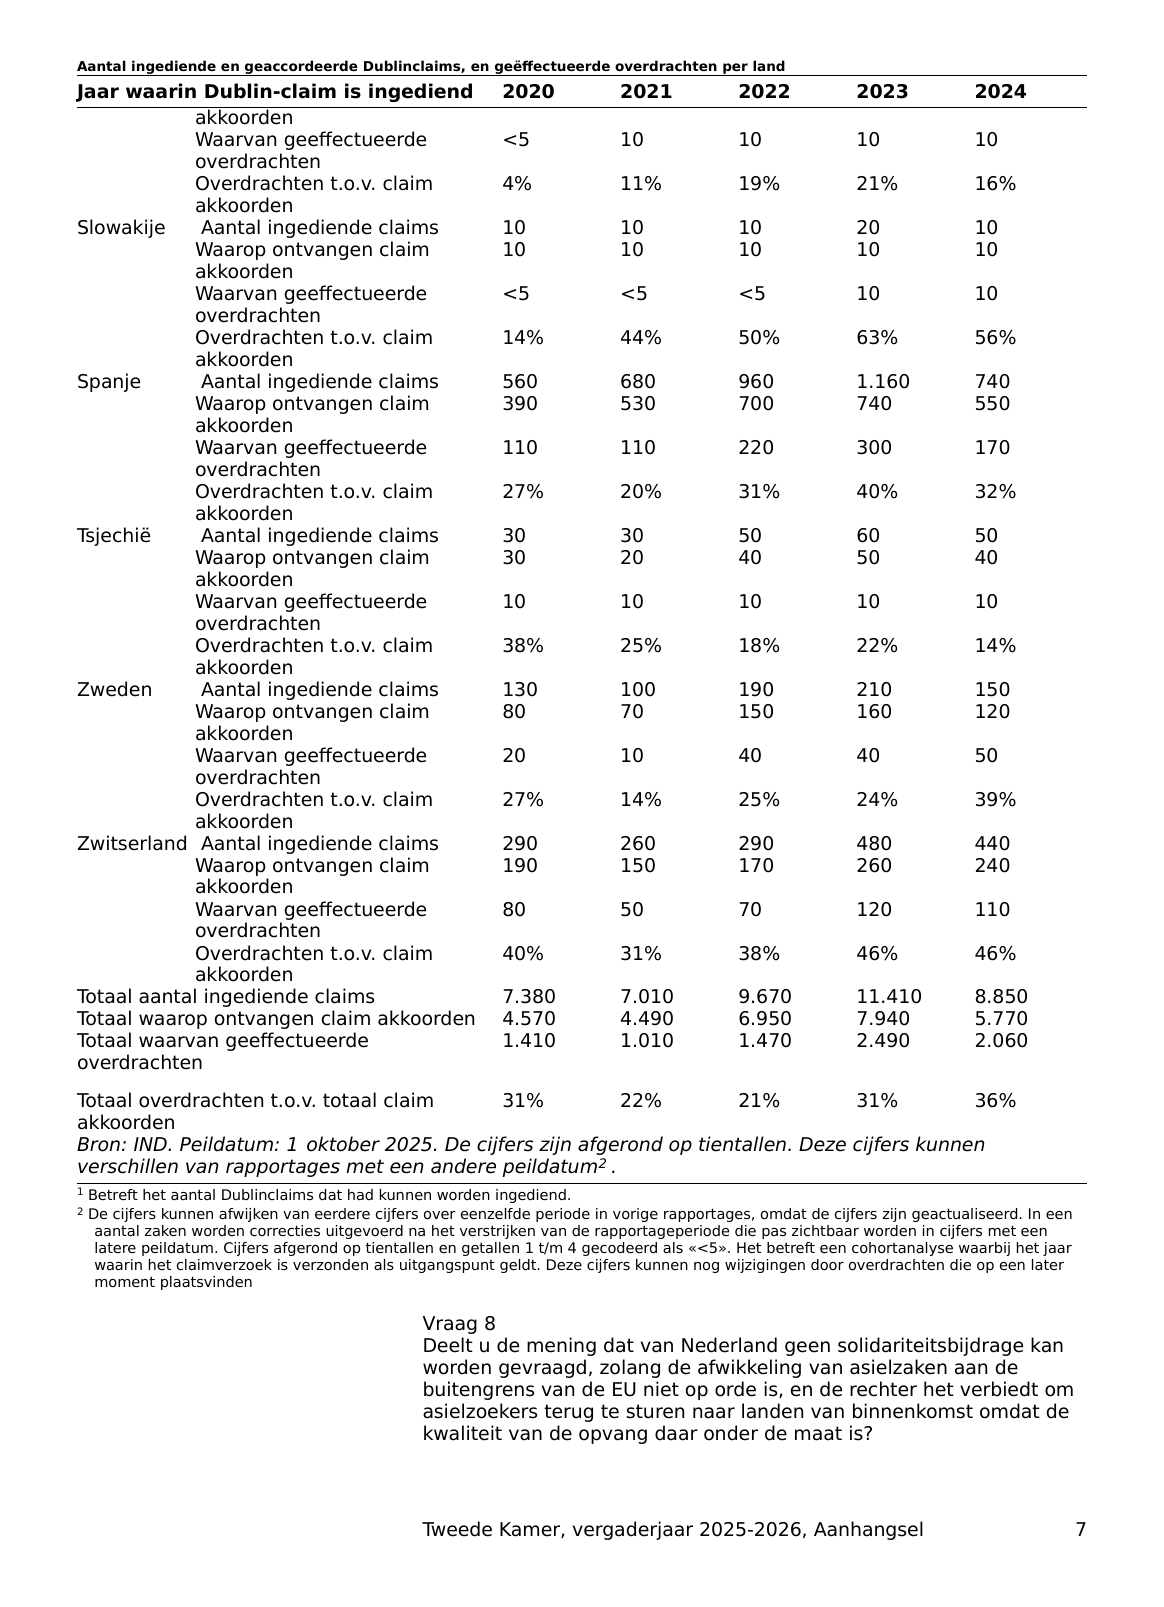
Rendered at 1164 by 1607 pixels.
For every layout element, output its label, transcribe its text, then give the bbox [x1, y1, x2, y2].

table_cell [969, 108, 1087, 129]
table_cell 40 [969, 547, 1087, 591]
table_cell 40 [732, 745, 850, 788]
table_cell 2021 [614, 76, 732, 107]
table_cell 10 [969, 217, 1087, 239]
table_cell Overdrachten t.o.v. claim akkoorden [195, 789, 496, 832]
table_cell 7.940 [850, 1008, 968, 1030]
table_cell <5 [496, 283, 614, 327]
table_cell 390 [496, 393, 614, 437]
table_cell akkoorden [195, 108, 496, 129]
table_cell Waarop ontvangen claim akkoorden [195, 239, 496, 283]
table_cell 260 [850, 855, 968, 898]
table_cell 70 [732, 899, 850, 942]
table_cell 80 [496, 701, 614, 744]
table_header Aantal ingediende en geaccordeerde Dublinclaims, en geëffectueerde overdrachten per land [77, 59, 1087, 75]
table_cell 680 [614, 371, 732, 393]
table_cell Tsjechië [77, 525, 195, 679]
table_cell 2.060 [969, 1030, 1087, 1074]
table_cell 4% [496, 173, 614, 217]
text Deelt u de mening dat van Nederland geen solidariteitsbijdrage kan worden gevraagd, zolang de afwikkeling van asielzaken aan de buitengrens van de EU niet op orde is, en de rechter het verbiedt om asielzoekers terug te sturen naar landen van binnenkomst omdat de kwaliteit van de opvang daar onder de maat is? [422, 1335, 1087, 1445]
table_cell [969, 1074, 1087, 1090]
table_cell 11.410 [850, 986, 968, 1008]
table_cell 10 [850, 129, 968, 173]
table_cell 31% [850, 1090, 968, 1134]
table_cell 19% [732, 173, 850, 217]
table_cell 150 [969, 679, 1087, 701]
table_cell [77, 108, 195, 217]
table_cell 32% [969, 481, 1087, 525]
table_cell Waarop ontvangen claim akkoorden [195, 855, 496, 898]
table_cell 480 [850, 833, 968, 854]
table_cell 740 [969, 371, 1087, 393]
table_cell 10 [732, 129, 850, 173]
table_cell 550 [969, 393, 1087, 437]
table_cell <5 [496, 129, 614, 173]
table_cell 50 [614, 899, 732, 942]
table_cell Aantal ingediende claims [195, 679, 496, 701]
table_cell 31% [732, 481, 850, 525]
table_cell Overdrachten t.o.v. claim akkoorden [195, 481, 496, 525]
table_cell 20 [496, 745, 614, 788]
table_cell 300 [850, 437, 968, 481]
table_cell Waarvan geeffectueerde overdrachten [195, 591, 496, 635]
table_cell 40 [732, 547, 850, 591]
table_cell 190 [496, 855, 614, 898]
table_cell Aantal ingediende claims [195, 371, 496, 393]
table_cell 56% [969, 327, 1087, 371]
table_cell 36% [969, 1090, 1087, 1134]
table_cell 10 [614, 591, 732, 635]
table_cell 46% [969, 943, 1087, 986]
table_cell 25% [614, 635, 732, 679]
table_cell 46% [850, 943, 968, 986]
table_cell 27% [496, 789, 614, 832]
table_cell 30 [614, 525, 732, 547]
table_cell 20 [850, 217, 968, 239]
table_cell Waarvan geeffectueerde overdrachten [195, 437, 496, 481]
table_cell Zweden [77, 679, 195, 832]
table_cell 22% [614, 1090, 732, 1134]
table_cell Waarvan geeffectueerde overdrachten [195, 745, 496, 788]
table_cell Overdrachten t.o.v. claim akkoorden [195, 943, 496, 986]
table_cell [850, 108, 968, 129]
table_cell [496, 1074, 614, 1090]
table_cell 1 Betreft het aantal Dublinclaims dat had kunnen worden ingediend. 2 De cijfers kunnen afwijken van eerdere cijfers over eenzelfde periode in vorige rapportages, omdat de cijfers zijn geactualiseerd. In een aantal zaken worden correcties uitgevoerd na het verstrijken van de rapportageperiode die pas zichtbaar worden in cijfers met een latere peildatum. Cijfers afgerond op tientallen en getallen 1 t/m 4 gecodeerd als «<5». Het betreft een cohortanalyse waarbij het jaar waarin het claimverzoek is verzonden als uitgangspunt geldt. Deze cijfers kunnen nog wijzigingen door overdrachten die op een later moment plaatsvinden [77, 1184, 1087, 1291]
table_cell Overdrachten t.o.v. claim akkoorden [195, 327, 496, 371]
table_cell 38% [732, 943, 850, 986]
table_cell 10 [614, 217, 732, 239]
table_cell 60 [850, 525, 968, 547]
table_cell 2020 [496, 76, 614, 107]
table_cell 9.670 [732, 986, 850, 1008]
table_cell 10 [850, 239, 968, 283]
table_cell 10 [850, 591, 968, 635]
table_cell 80 [496, 899, 614, 942]
table_cell Totaal overdrachten t.o.v. totaal claim akkoorden [77, 1090, 496, 1134]
table_cell 110 [496, 437, 614, 481]
table_cell 40% [496, 943, 614, 986]
table_cell 10 [614, 239, 732, 283]
table_cell Waarop ontvangen claim akkoorden [195, 701, 496, 744]
table_cell 30 [496, 547, 614, 591]
table_cell [496, 108, 614, 129]
table_cell 150 [732, 701, 850, 744]
table_cell 50 [850, 547, 968, 591]
table_cell 740 [850, 393, 968, 437]
table_cell 2022 [732, 76, 850, 107]
table_cell 2023 [850, 76, 968, 107]
table_cell 50 [732, 525, 850, 547]
table_cell 190 [732, 679, 850, 701]
table_cell 7.010 [614, 986, 732, 1008]
table_cell 25% [732, 789, 850, 832]
table_cell Aantal ingediende claims [195, 525, 496, 547]
table_cell 40 [850, 745, 968, 788]
table_cell 210 [850, 679, 968, 701]
table_cell 10 [732, 217, 850, 239]
table_cell Zwitserland [77, 833, 195, 986]
table_cell Waarop ontvangen claim akkoorden [195, 547, 496, 591]
table_cell [77, 1074, 496, 1090]
table_cell Waarvan geeffectueerde overdrachten [195, 129, 496, 173]
table_cell 10 [496, 591, 614, 635]
table_cell 560 [496, 371, 614, 393]
table_cell 170 [732, 855, 850, 898]
table_cell [614, 1074, 732, 1090]
table_cell 4.570 [496, 1008, 614, 1030]
table_cell 4.490 [614, 1008, 732, 1030]
table_cell 10 [969, 283, 1087, 327]
table_cell 120 [850, 899, 968, 942]
table_cell 31% [496, 1090, 614, 1134]
table_cell 150 [614, 855, 732, 898]
table_cell 24% [850, 789, 968, 832]
table_cell 6.950 [732, 1008, 850, 1030]
table_cell 290 [732, 833, 850, 854]
table_cell Overdrachten t.o.v. claim akkoorden [195, 173, 496, 217]
table_cell 21% [732, 1090, 850, 1134]
table_cell [614, 108, 732, 129]
table_cell 21% [850, 173, 968, 217]
table_cell 130 [496, 679, 614, 701]
table_cell Slowakije [77, 217, 195, 371]
table_cell Totaal waarvan geeffectueerde overdrachten [77, 1030, 496, 1074]
table_cell 20 [614, 547, 732, 591]
table_cell 100 [614, 679, 732, 701]
table_cell 700 [732, 393, 850, 437]
table_cell [732, 108, 850, 129]
table_cell 40% [850, 481, 968, 525]
table_cell 290 [496, 833, 614, 854]
table_cell Jaar waarin Dublin-claim is ingediend [77, 76, 496, 107]
table_cell 22% [850, 635, 968, 679]
table_cell Bron: IND. Peildatum: 1 oktober 2025. De cijfers zijn afgerond op tientallen. Deze cijfers kunnen verschillen van rapportages met een andere peildatum2. [77, 1134, 1087, 1183]
table_cell Totaal waarop ontvangen claim akkoorden [77, 1008, 496, 1030]
table_cell 20% [614, 481, 732, 525]
table_cell 38% [496, 635, 614, 679]
table_cell 50 [969, 525, 1087, 547]
table_cell 44% [614, 327, 732, 371]
table_cell 8.850 [969, 986, 1087, 1008]
table_cell 110 [969, 899, 1087, 942]
table_cell 31% [614, 943, 732, 986]
table_cell 16% [969, 173, 1087, 217]
table_cell 10 [496, 217, 614, 239]
table_cell 260 [614, 833, 732, 854]
table_cell Waarvan geeffectueerde overdrachten [195, 283, 496, 327]
table_cell Aantal ingediende claims [195, 833, 496, 854]
table_cell 960 [732, 371, 850, 393]
table_cell 18% [732, 635, 850, 679]
table_cell 63% [850, 327, 968, 371]
table_cell 440 [969, 833, 1087, 854]
table_cell 10 [969, 129, 1087, 173]
table_cell Waarvan geeffectueerde overdrachten [195, 899, 496, 942]
table_cell Spanje [77, 371, 195, 525]
table_cell 1.410 [496, 1030, 614, 1074]
table_cell 70 [614, 701, 732, 744]
table_cell 11% [614, 173, 732, 217]
table_cell 10 [614, 129, 732, 173]
text Vraag 8 [422, 1313, 1087, 1335]
table_cell 10 [850, 283, 968, 327]
table_cell 110 [614, 437, 732, 481]
table_cell 170 [969, 437, 1087, 481]
table_cell [732, 1074, 850, 1090]
table_cell 220 [732, 437, 850, 481]
table_cell 10 [732, 591, 850, 635]
table_cell Totaal aantal ingediende claims [77, 986, 496, 1008]
table_cell 160 [850, 701, 968, 744]
table_cell Waarop ontvangen claim akkoorden [195, 393, 496, 437]
table_cell 50 [969, 745, 1087, 788]
table_cell [850, 1074, 968, 1090]
table_cell 50% [732, 327, 850, 371]
table_cell 1.160 [850, 371, 968, 393]
table_cell 10 [969, 591, 1087, 635]
table_cell 10 [732, 239, 850, 283]
table_cell 10 [969, 239, 1087, 283]
table_cell 1.470 [732, 1030, 850, 1074]
table_cell 120 [969, 701, 1087, 744]
table_cell 10 [496, 239, 614, 283]
table_cell 530 [614, 393, 732, 437]
table_cell 30 [496, 525, 614, 547]
table_cell 14% [496, 327, 614, 371]
table_cell 39% [969, 789, 1087, 832]
table_cell Aantal ingediende claims [195, 217, 496, 239]
table_cell 5.770 [969, 1008, 1087, 1030]
table_cell 27% [496, 481, 614, 525]
table_cell 2024 [969, 76, 1087, 107]
table_cell 14% [614, 789, 732, 832]
table_cell 10 [614, 745, 732, 788]
table_cell 14% [969, 635, 1087, 679]
table_cell Overdrachten t.o.v. claim akkoorden [195, 635, 496, 679]
table_cell 1.010 [614, 1030, 732, 1074]
table_cell 7.380 [496, 986, 614, 1008]
table_cell 240 [969, 855, 1087, 898]
table_cell <5 [732, 283, 850, 327]
table_cell 2.490 [850, 1030, 968, 1074]
table_cell <5 [614, 283, 732, 327]
